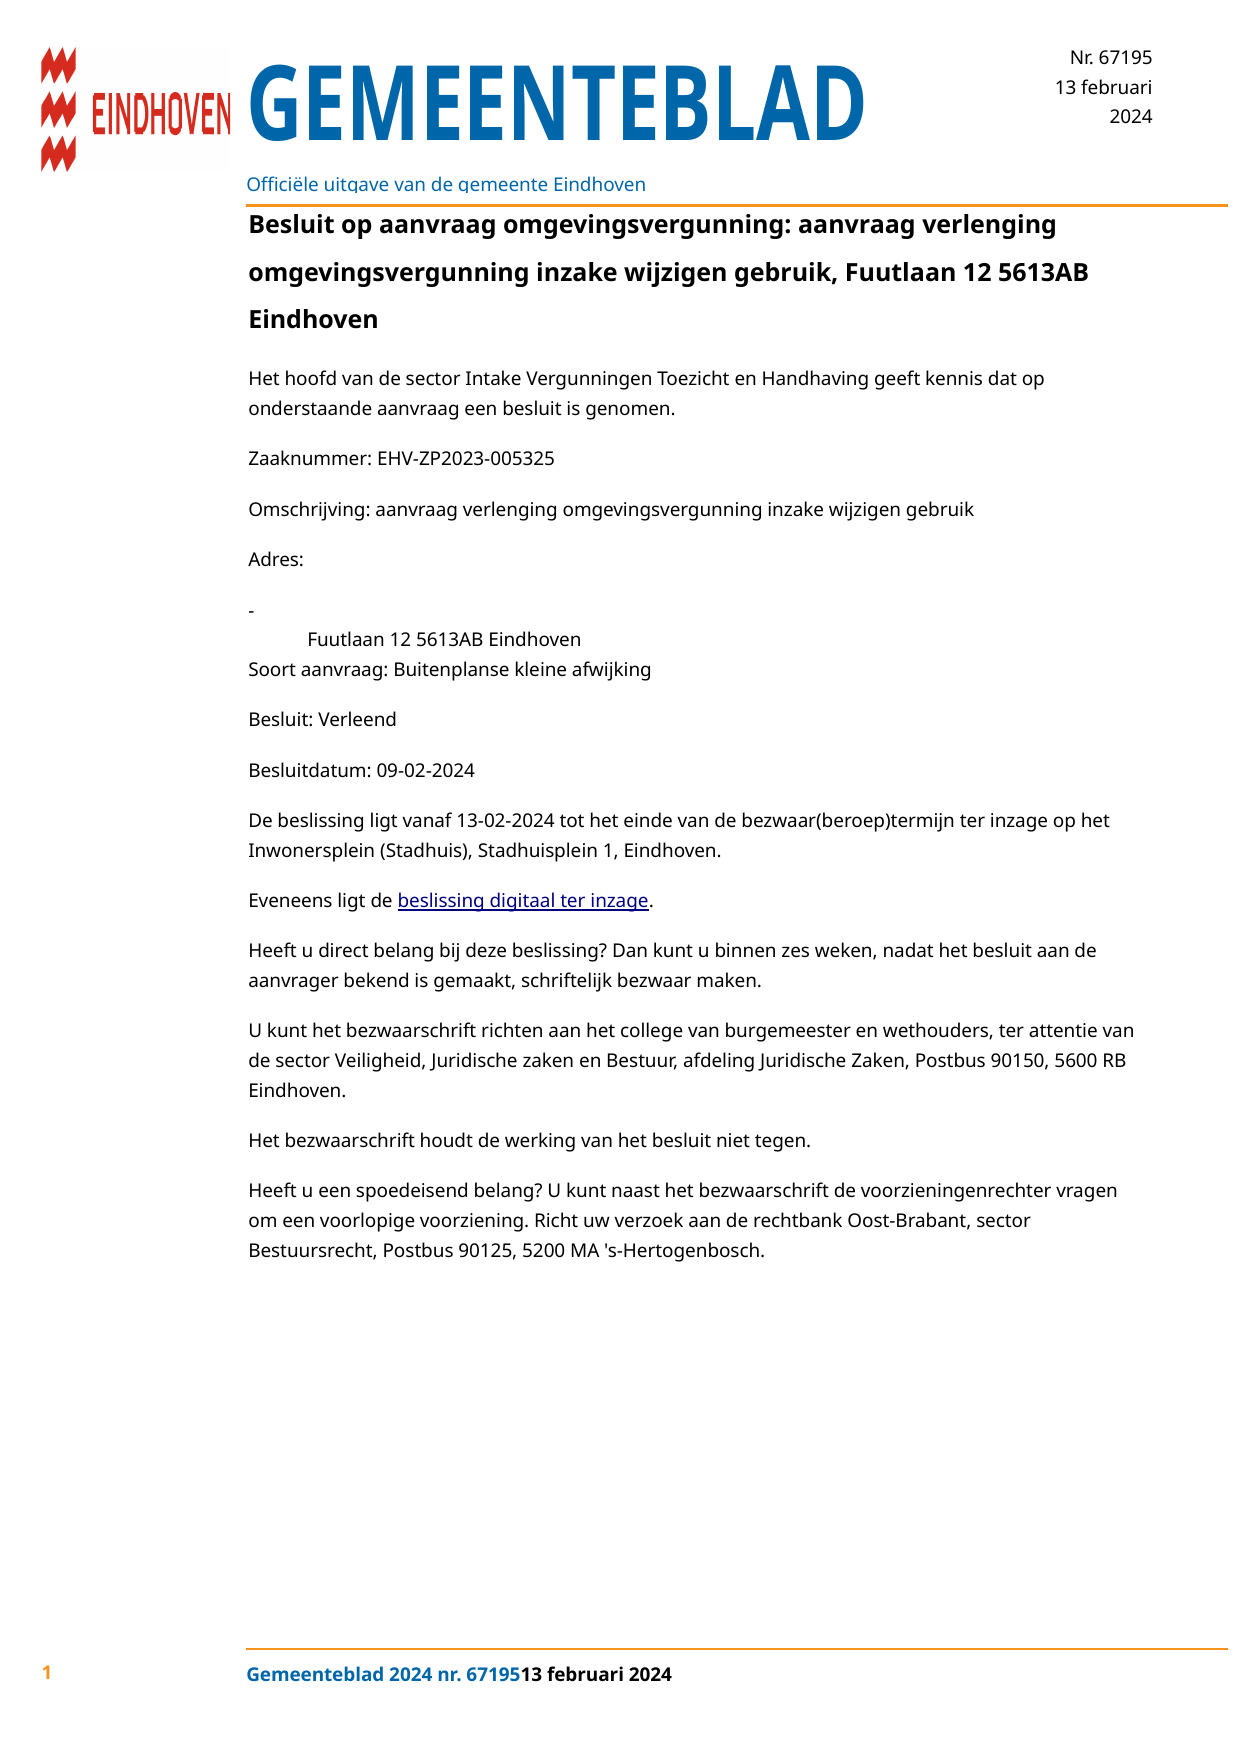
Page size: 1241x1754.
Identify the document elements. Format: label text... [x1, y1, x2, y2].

text Heeft u een spoedeisend belang? U kunt naast het bezwaarschrift de voorzieningenrechter vragen om een voorlopige voorziening. Richt uw verzoek aan de rechtbank Oost-Brabant, sector Bestuursrecht, Postbus 90125, 5200 MA 's-Hertogenbosch. [248, 1178, 1152, 1262]
text Besluit op aanvraag omgevingsvergunning: aanvraag verlenging omgevingsvergunning inzake wijzigen gebruik, Fuutlaan 12 5613AB Eindhoven [248, 207, 1152, 336]
list Fuutlaan 12 5613AB Eindhoven [248, 626, 1152, 652]
text Heeft u direct belang bij deze beslissing? Dan kunt u binnen zes weken, nadat het besluit aan de aanvrager bekend is gemaakt, schriftelijk bezwaar maken. [248, 938, 1152, 993]
text Omschrijving: aanvraag verlenging omgevingsvergunning inzake wijzigen gebruik [248, 496, 1152, 522]
text De beslissing ligt vanaf 13-02-2024 tot het einde van de bezwaar(beroep)termijn ter inzage op het Inwonersplein (Stadhuis), Stadhuisplein 1, Eindhoven. [248, 807, 1152, 862]
text Besluit: Verleend [248, 706, 1152, 732]
text Zaaknummer: EHV-ZP2023-005325 [248, 446, 1152, 471]
picture [41, 47, 231, 172]
text Besluitdatum: 09-02-2024 [248, 757, 1152, 782]
text Het hoofd van de sector Intake Vergunningen Toezicht en Handhaving geeft kennis dat op onderstaande aanvraag een besluit is genomen. [248, 366, 1152, 421]
text Eveneens ligt de beslissing digitaal ter inzage. [248, 887, 1152, 913]
text Soort aanvraag: Buitenplanse kleine afwijking [248, 656, 1152, 682]
text Adres: [248, 546, 1152, 572]
text U kunt het bezwaarschrift richten aan het college van burgemeester en wethouders, ter attentie van de sector Veiligheid, Juridische zaken en Bestuur, afdeling Juridische Zaken, Postbus 90150, 5600 RB Eindhoven. [248, 1018, 1152, 1102]
text Het bezwaarschrift houdt de werking van het besluit niet tegen. [248, 1127, 1152, 1153]
